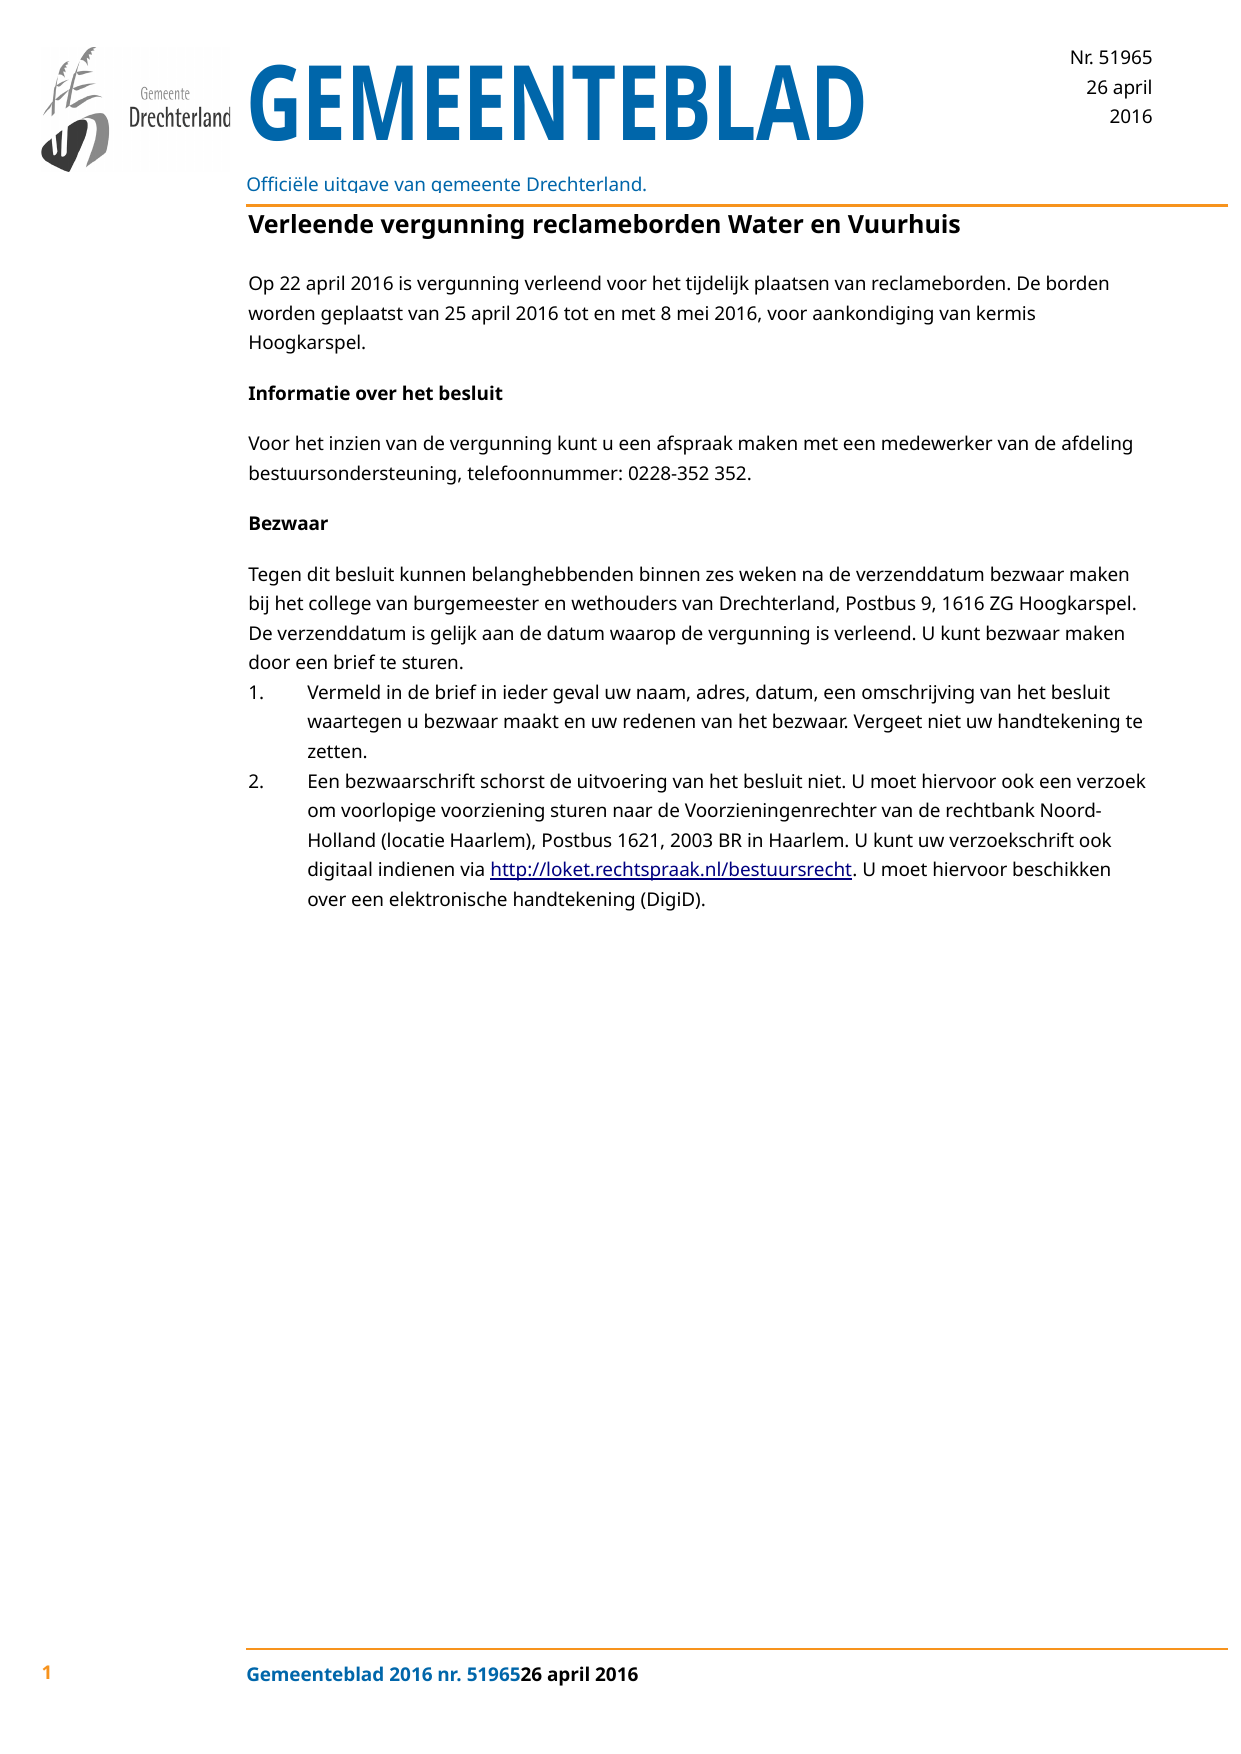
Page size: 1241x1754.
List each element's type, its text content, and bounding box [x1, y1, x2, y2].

text Bezwaar [248, 510, 1152, 536]
text Voor het inzien van de vergunning kunt u een afspraak maken met een medewerker van de afdeling bestuursondersteuning, telefoonnummer: 0228-352 352. [248, 430, 1152, 486]
picture [41, 47, 231, 172]
text Informatie over het besluit [248, 380, 1152, 406]
list Een bezwaarschrift schorst de uitvoering van het besluit niet. U moet hiervoor ook een verzoek om voorlopige voorziening sturen naar de Voorzieningenrechter van de rechtbank Noord-Holland (locatie Haarlem), Postbus 1621, 2003 BR in Haarlem. U kunt uw verzoekschrift ook digitaal indienen via http://loket.rechtspraak.nl/bestuursrecht. U moet hiervoor beschikken over een elektronische handtekening (DigiD). [248, 768, 1152, 912]
text Tegen dit besluit kunnen belanghebbenden binnen zes weken na de verzenddatum bezwaar maken bij het college van burgemeester en wethouders van Drechterland, Postbus 9, 1616 ZG Hoogkarspel. De verzenddatum is gelijk aan de datum waarop de vergunning is verleend. U kunt bezwaar maken door een brief te sturen. [248, 561, 1152, 675]
text Op 22 april 2016 is vergunning verleend voor het tijdelijk plaatsen van reclameborden. De borden worden geplaatst van 25 april 2016 tot en met 8 mei 2016, voor aankondiging van kermis Hoogkarspel. [248, 270, 1152, 355]
text Verleende vergunning reclameborden Water en Vuurhuis [248, 207, 1152, 241]
list Vermeld in de brief in ieder geval uw naam, adres, datum, een omschrijving van het besluit waartegen u bezwaar maakt en uw redenen van het bezwaar. Vergeet niet uw handtekening te zetten. [248, 679, 1152, 764]
